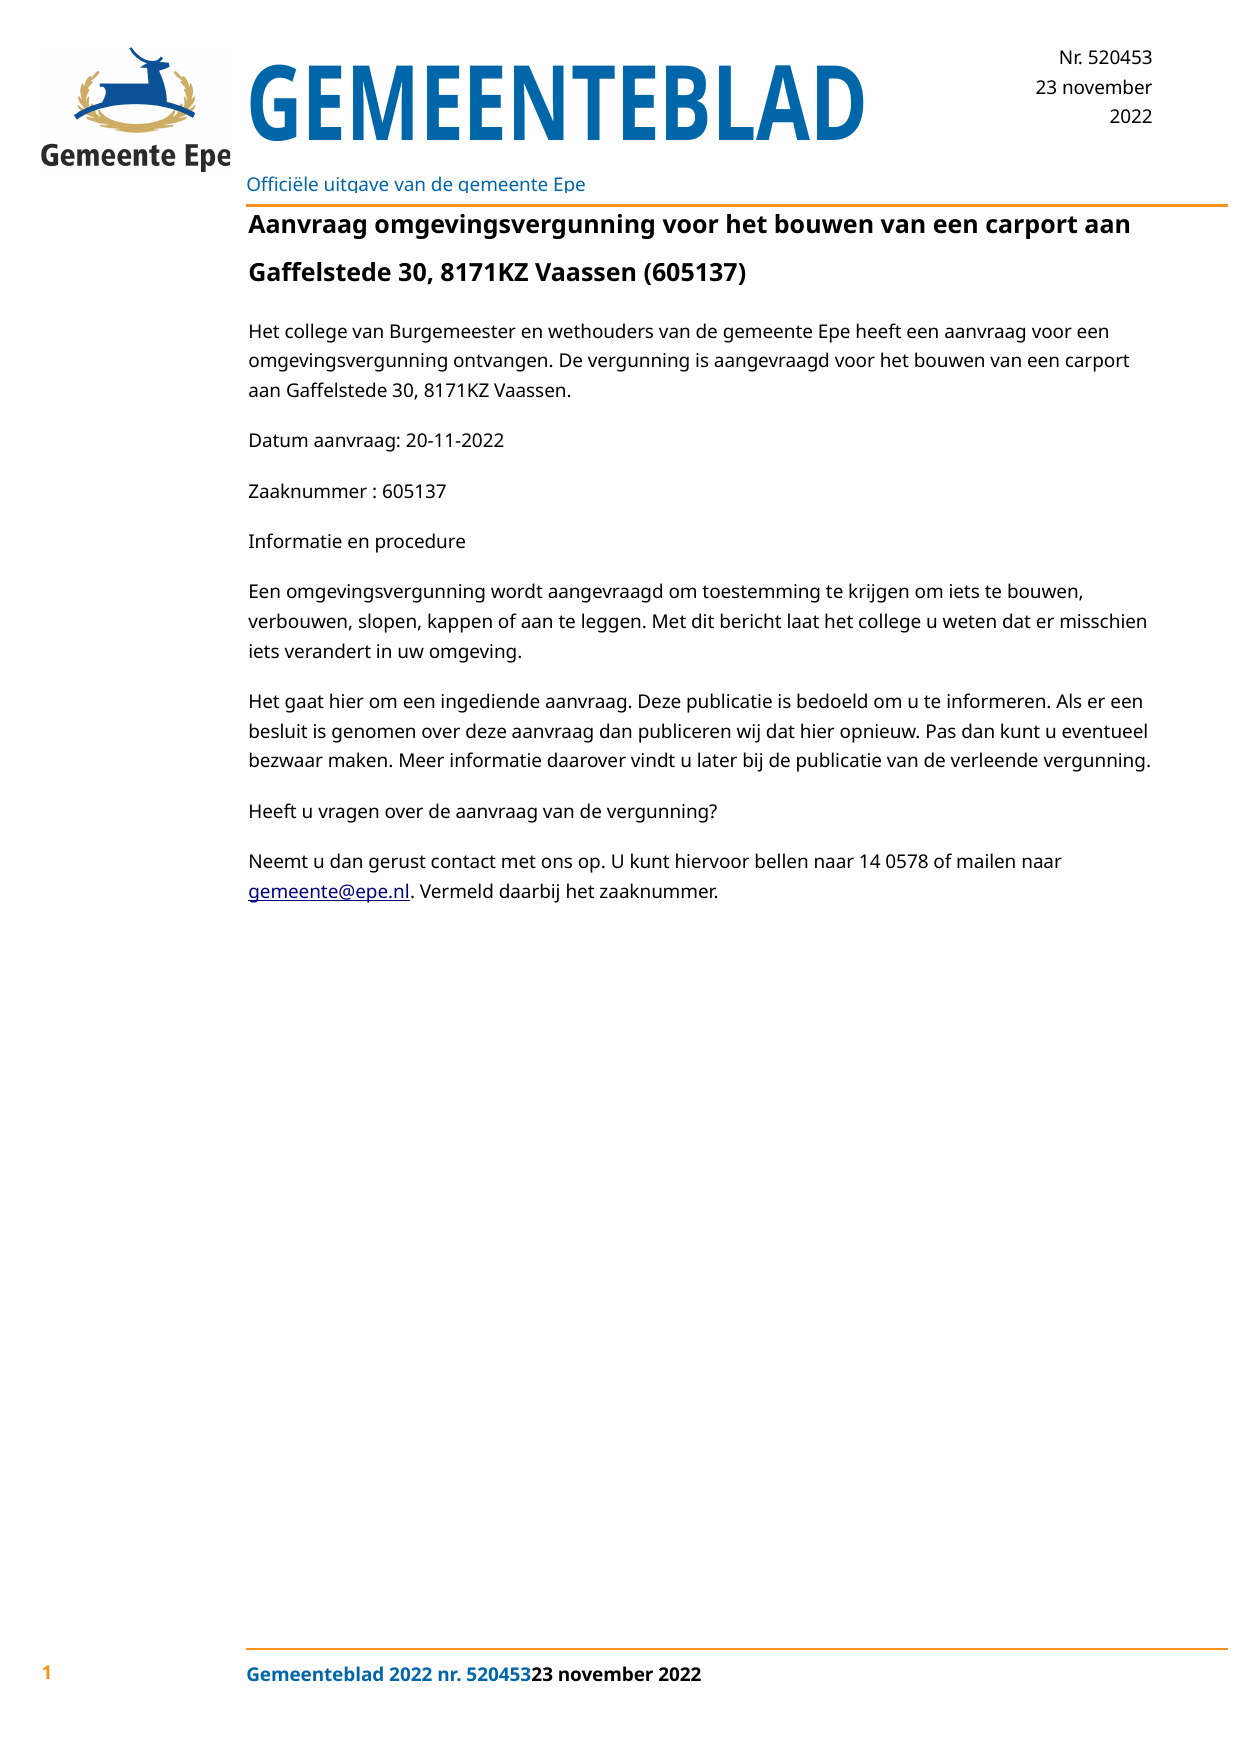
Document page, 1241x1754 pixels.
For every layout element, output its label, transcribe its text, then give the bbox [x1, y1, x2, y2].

text Een omgevingsvergunning wordt aangevraagd om toestemming te krijgen om iets te bouwen, verbouwen, slopen, kappen of aan te leggen. Met dit bericht laat het college u weten dat er misschien iets verandert in uw omgeving. [248, 579, 1152, 664]
text Heeft u vragen over de aanvraag van de vergunning? [248, 798, 1152, 824]
text Informatie en procedure [248, 528, 1152, 554]
text Neemt u dan gerust contact met ons op. U kunt hiervoor bellen naar 14 0578 of mailen naar gemeente@epe.nl. Vermeld daarbij het zaaknummer. [248, 848, 1152, 904]
text Datum aanvraag: 20-11-2022 [248, 427, 1152, 453]
picture [41, 47, 231, 172]
text Zaaknummer : 605137 [248, 478, 1152, 504]
text Het college van Burgemeester en wethouders van de gemeente Epe heeft een aanvraag voor een omgevingsvergunning ontvangen. De vergunning is aangevraagd voor het bouwen van een carport aan Gaffelstede 30, 8171KZ Vaassen. [248, 318, 1152, 403]
text Het gaat hier om een ingediende aanvraag. Deze publicatie is bedoeld om u te informeren. Als er een besluit is genomen over deze aanvraag dan publiceren wij dat hier opnieuw. Pas dan kunt u eventueel bezwaar maken. Meer informatie daarover vindt u later bij de publicatie van de verleende vergunning. [248, 688, 1152, 773]
text Aanvraag omgevingsvergunning voor het bouwen van een carport aan Gaffelstede 30, 8171KZ Vaassen (605137) [248, 207, 1152, 288]
